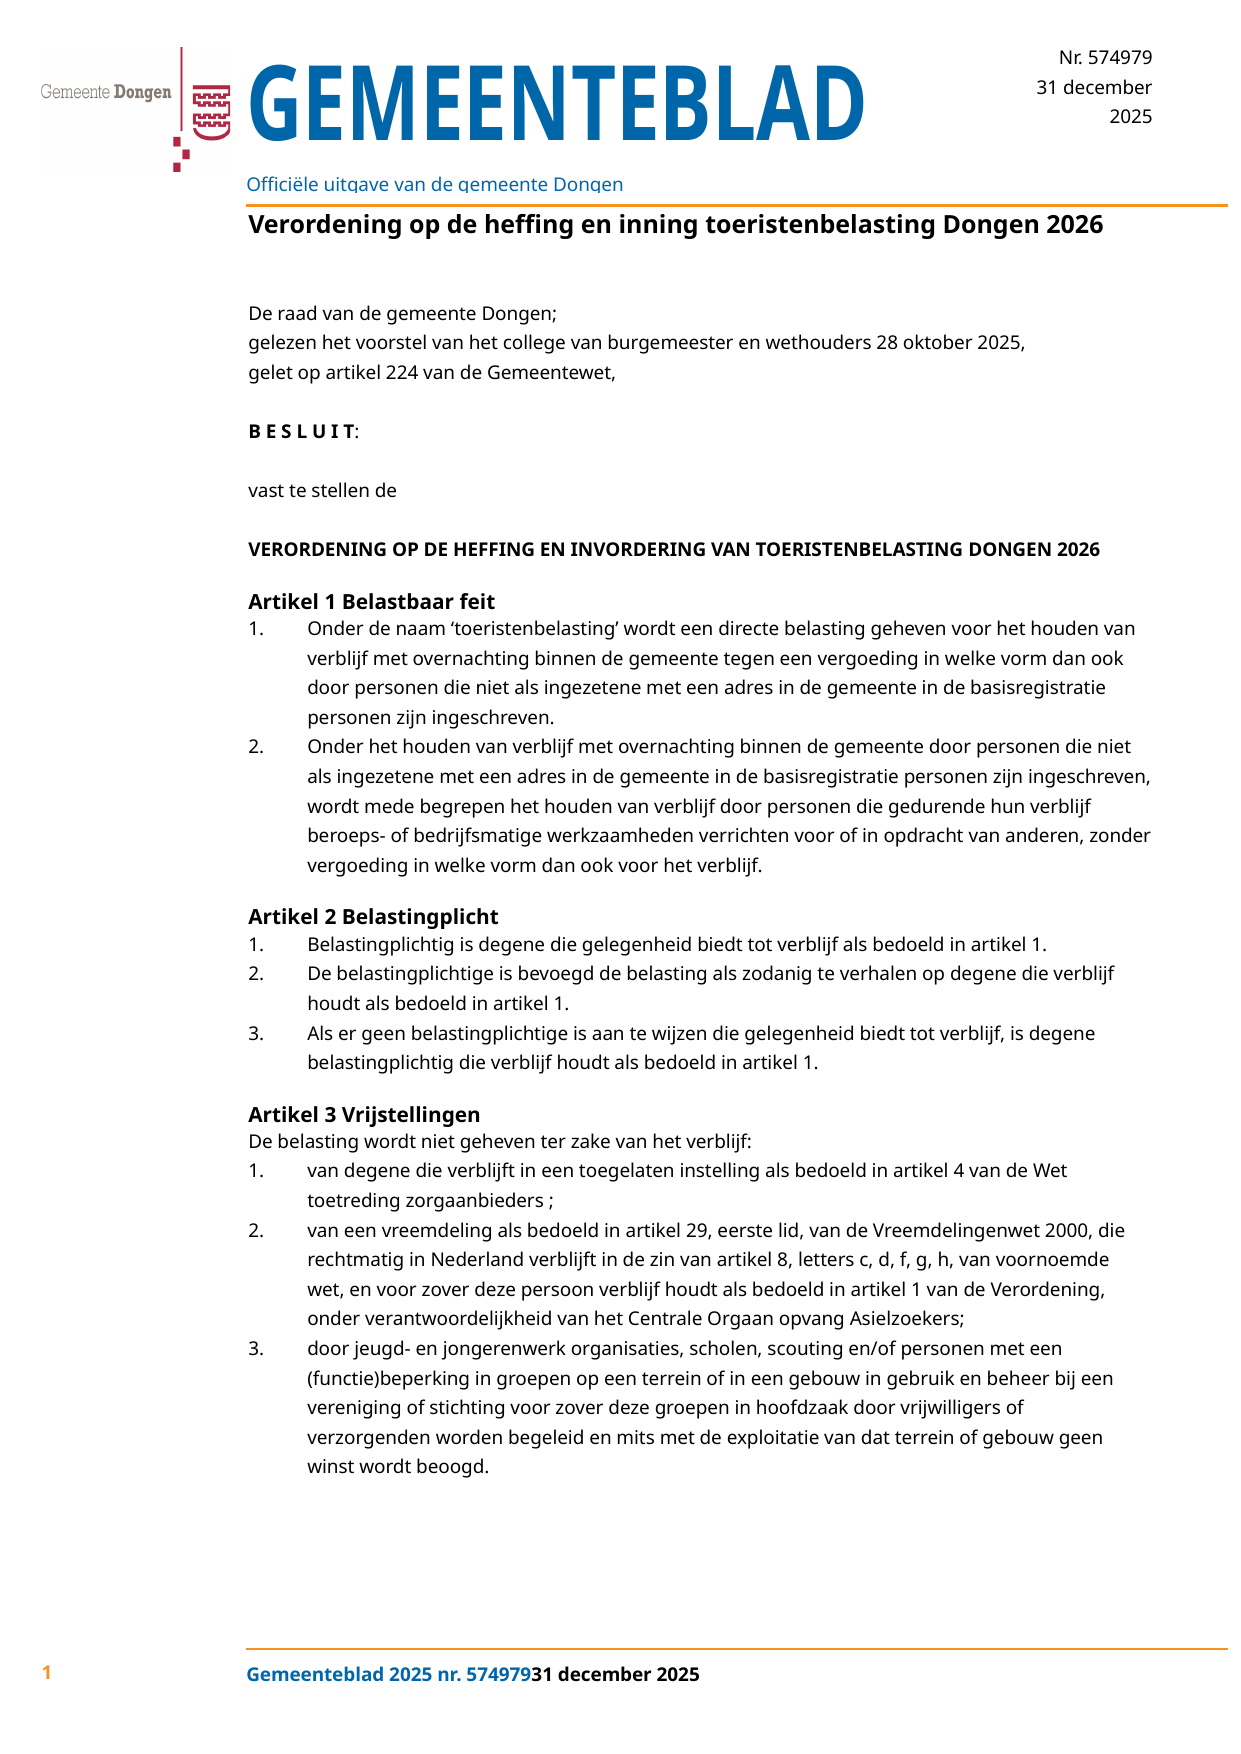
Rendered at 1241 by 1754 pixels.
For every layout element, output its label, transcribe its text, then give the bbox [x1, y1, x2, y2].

text gelezen het voorstel van het college van burgemeester en wethouders 28 oktober 2025, [248, 329, 1152, 355]
list van degene die verblijft in een toegelaten instelling als bedoeld in artikel 4 van de Wet toetreding zorgaanbieders ; [248, 1158, 1152, 1213]
list Onder het houden van verblijf met overnachting binnen de gemeente door personen die niet als ingezetene met een adres in de gemeente in de basisregistratie personen zijn ingeschreven, wordt mede begrepen het houden van verblijf door personen die gedurende hun verblijf beroeps- of bedrijfsmatige werkzaamheden verrichten voor of in opdracht van anderen, zonder vergoeding in welke vorm dan ook voor het verblijf. [248, 734, 1152, 878]
list Onder de naam ‘toeristenbelasting’ wordt een directe belasting geheven voor het houden van verblijf met overnachting binnen de gemeente tegen een vergoeding in welke vorm dan ook door personen die niet als ingezetene met een adres in de gemeente in de basisregistratie personen zijn ingeschreven. [248, 615, 1152, 730]
picture [41, 47, 231, 172]
text Verordening op de heffing en inning toeristenbelasting Dongen 2026 [248, 207, 1152, 241]
list Belastingplichtig is degene die gelegenheid biedt tot verblijf als bedoeld in artikel 1. [248, 931, 1152, 957]
text vast te stellen de [248, 477, 1152, 503]
text VERORDENING OP DE HEFFING EN INVORDERING VAN TOERISTENBELASTING DONGEN 2026 [248, 537, 1152, 562]
list De belastingplichtige is bevoegd de belasting als zodanig te verhalen op degene die verblijf houdt als bedoeld in artikel 1. [248, 961, 1152, 1016]
text gelet op artikel 224 van de Gemeentewet, [248, 359, 1152, 385]
list van een vreemdeling als bedoeld in artikel 29, eerste lid, van de Vreemdelingenwet 2000, die rechtmatig in Nederland verblijft in de zin van artikel 8, letters c, d, f, g, h, van voornoemde wet, en voor zover deze persoon verblijf houdt als bedoeld in artikel 1 van de Verordening, onder verantwoordelijkheid van het Centrale Orgaan opvang Asielzoekers; [248, 1217, 1152, 1331]
text Artikel 2 Belastingplicht [248, 902, 1152, 931]
text Artikel 1 Belastbaar feit [248, 587, 1152, 615]
text B E S L U I T: [248, 418, 1152, 444]
text Artikel 3 Vrijstellingen [248, 1100, 1152, 1128]
text De raad van de gemeente Dongen; [248, 300, 1152, 326]
list Als er geen belastingplichtige is aan te wijzen die gelegenheid biedt tot verblijf, is degene belastingplichtig die verblijf houdt als bedoeld in artikel 1. [248, 1020, 1152, 1075]
text De belasting wordt niet geheven ter zake van het verblijf: [248, 1128, 1152, 1154]
list door jeugd- en jongerenwerk organisaties, scholen, scouting en/of personen met een (functie)beperking in groepen op een terrein of in een gebouw in gebruik en beheer bij een vereniging of stichting voor zover deze groepen in hoofdzaak door vrijwilligers of verzorgenden worden begeleid en mits met de exploitatie van dat terrein of gebouw geen winst wordt beoogd. [248, 1335, 1152, 1479]
